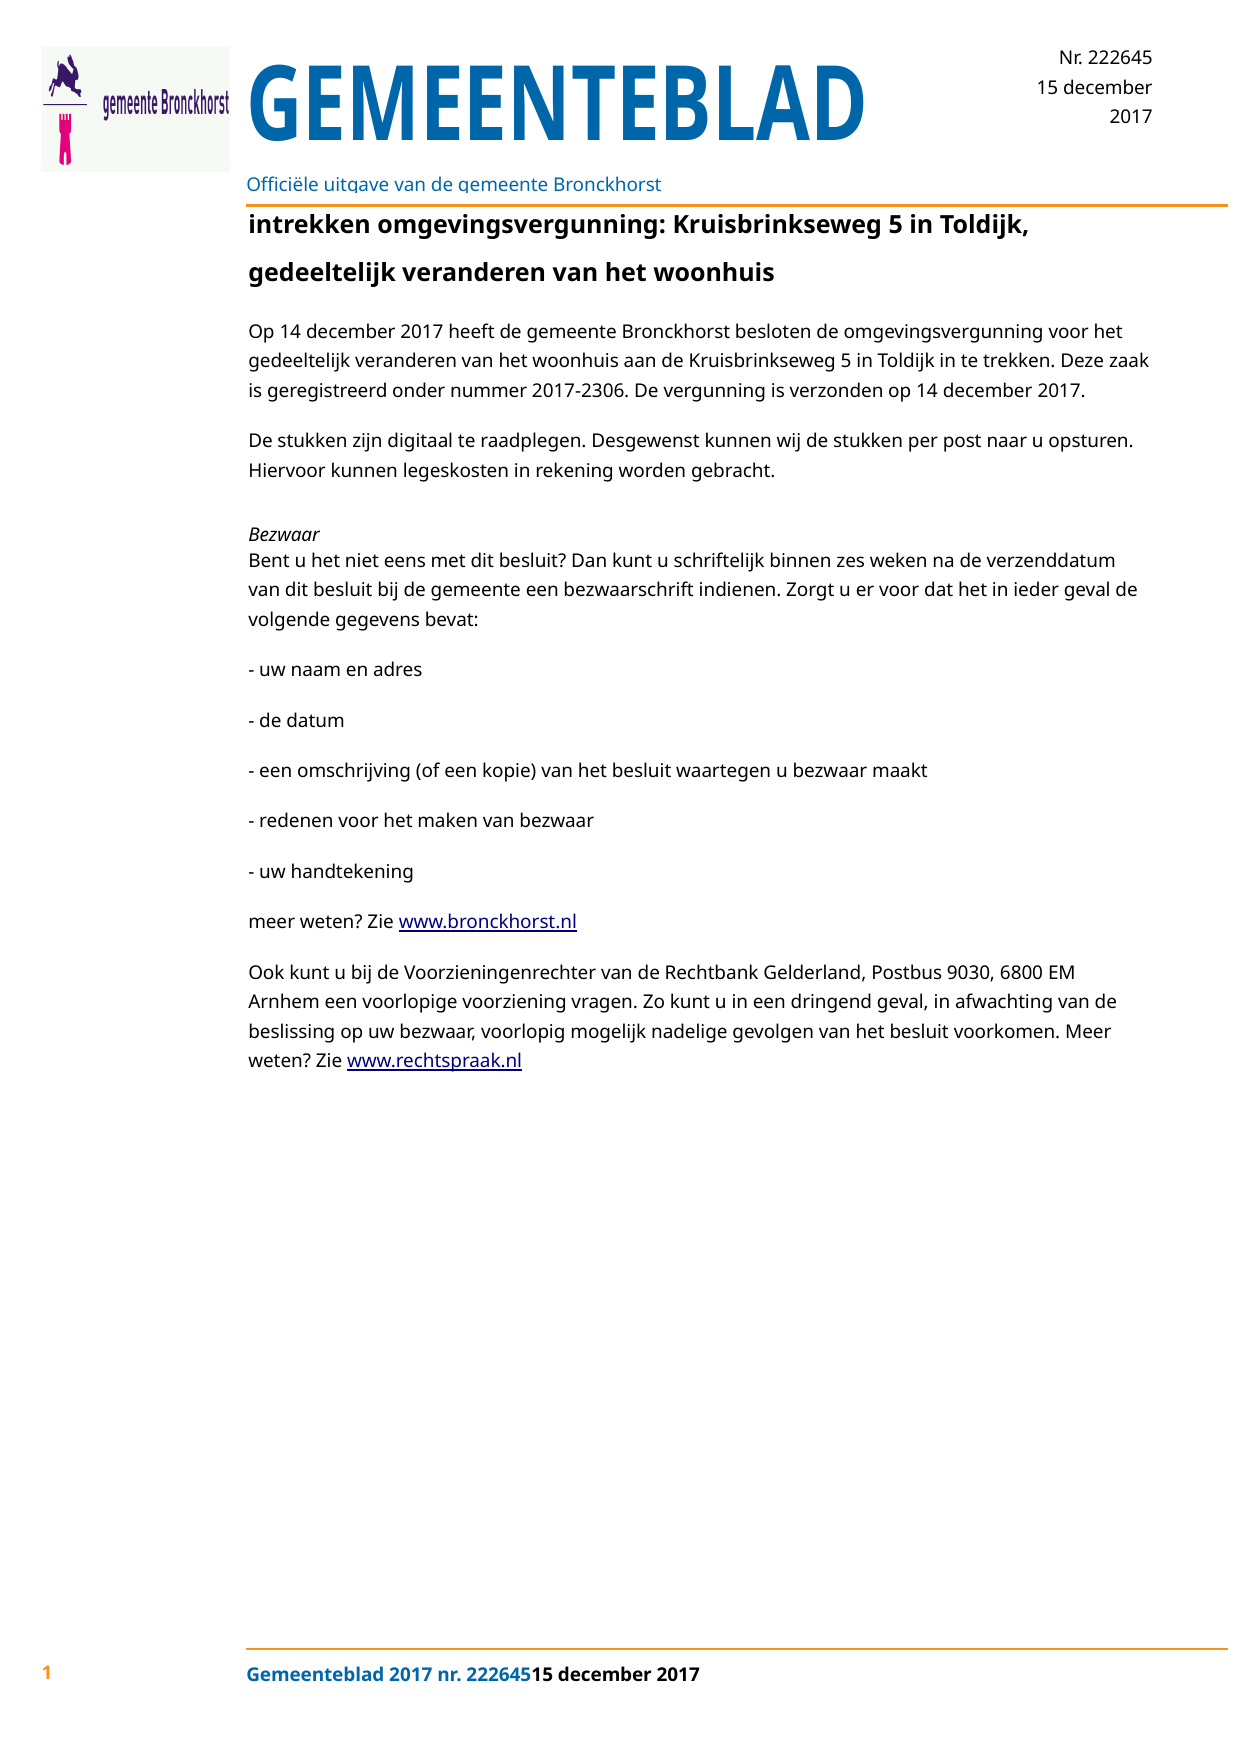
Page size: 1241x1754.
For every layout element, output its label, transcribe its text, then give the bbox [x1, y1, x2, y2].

text intrekken omgevingsvergunning: Kruisbrinkseweg 5 in Toldijk, gedeeltelijk veranderen van het woonhuis [248, 207, 1152, 288]
picture [41, 47, 231, 172]
text De stukken zijn digitaal te raadplegen. Desgewenst kunnen wij de stukken per post naar u opsturen. Hiervoor kunnen legeskosten in rekening worden gebracht. [248, 427, 1152, 483]
text - een omschrijving (of een kopie) van het besluit waartegen u bezwaar maakt [248, 757, 1152, 783]
text - redenen voor het maken van bezwaar [248, 808, 1152, 833]
text Ook kunt u bij de Voorzieningenrechter van de Rechtbank Gelderland, Postbus 9030, 6800 EM Arnhem een voorlopige voorziening vragen. Zo kunt u in een dringend geval, in afwachting van de beslissing op uw bezwaar, voorlopig mogelijk nadelige gevolgen van het besluit voorkomen. Meer weten? Zie www.rechtspraak.nl [248, 959, 1152, 1073]
text - de datum [248, 707, 1152, 732]
text Bezwaar [248, 521, 1152, 547]
text - uw handtekening [248, 858, 1152, 884]
text Op 14 december 2017 heeft de gemeente Bronckhorst besloten de omgevingsvergunning voor het gedeeltelijk veranderen van het woonhuis aan de Kruisbrinkseweg 5 in Toldijk in te trekken. Deze zaak is geregistreerd onder nummer 2017-2306. De vergunning is verzonden op 14 december 2017. [248, 318, 1152, 403]
text - uw naam en adres [248, 656, 1152, 682]
text meer weten? Zie www.bronckhorst.nl [248, 908, 1152, 934]
text Bent u het niet eens met dit besluit? Dan kunt u schriftelijk binnen zes weken na de verzenddatum van dit besluit bij de gemeente een bezwaarschrift indienen. Zorgt u er voor dat het in ieder geval de volgende gegevens bevat: [248, 547, 1152, 632]
